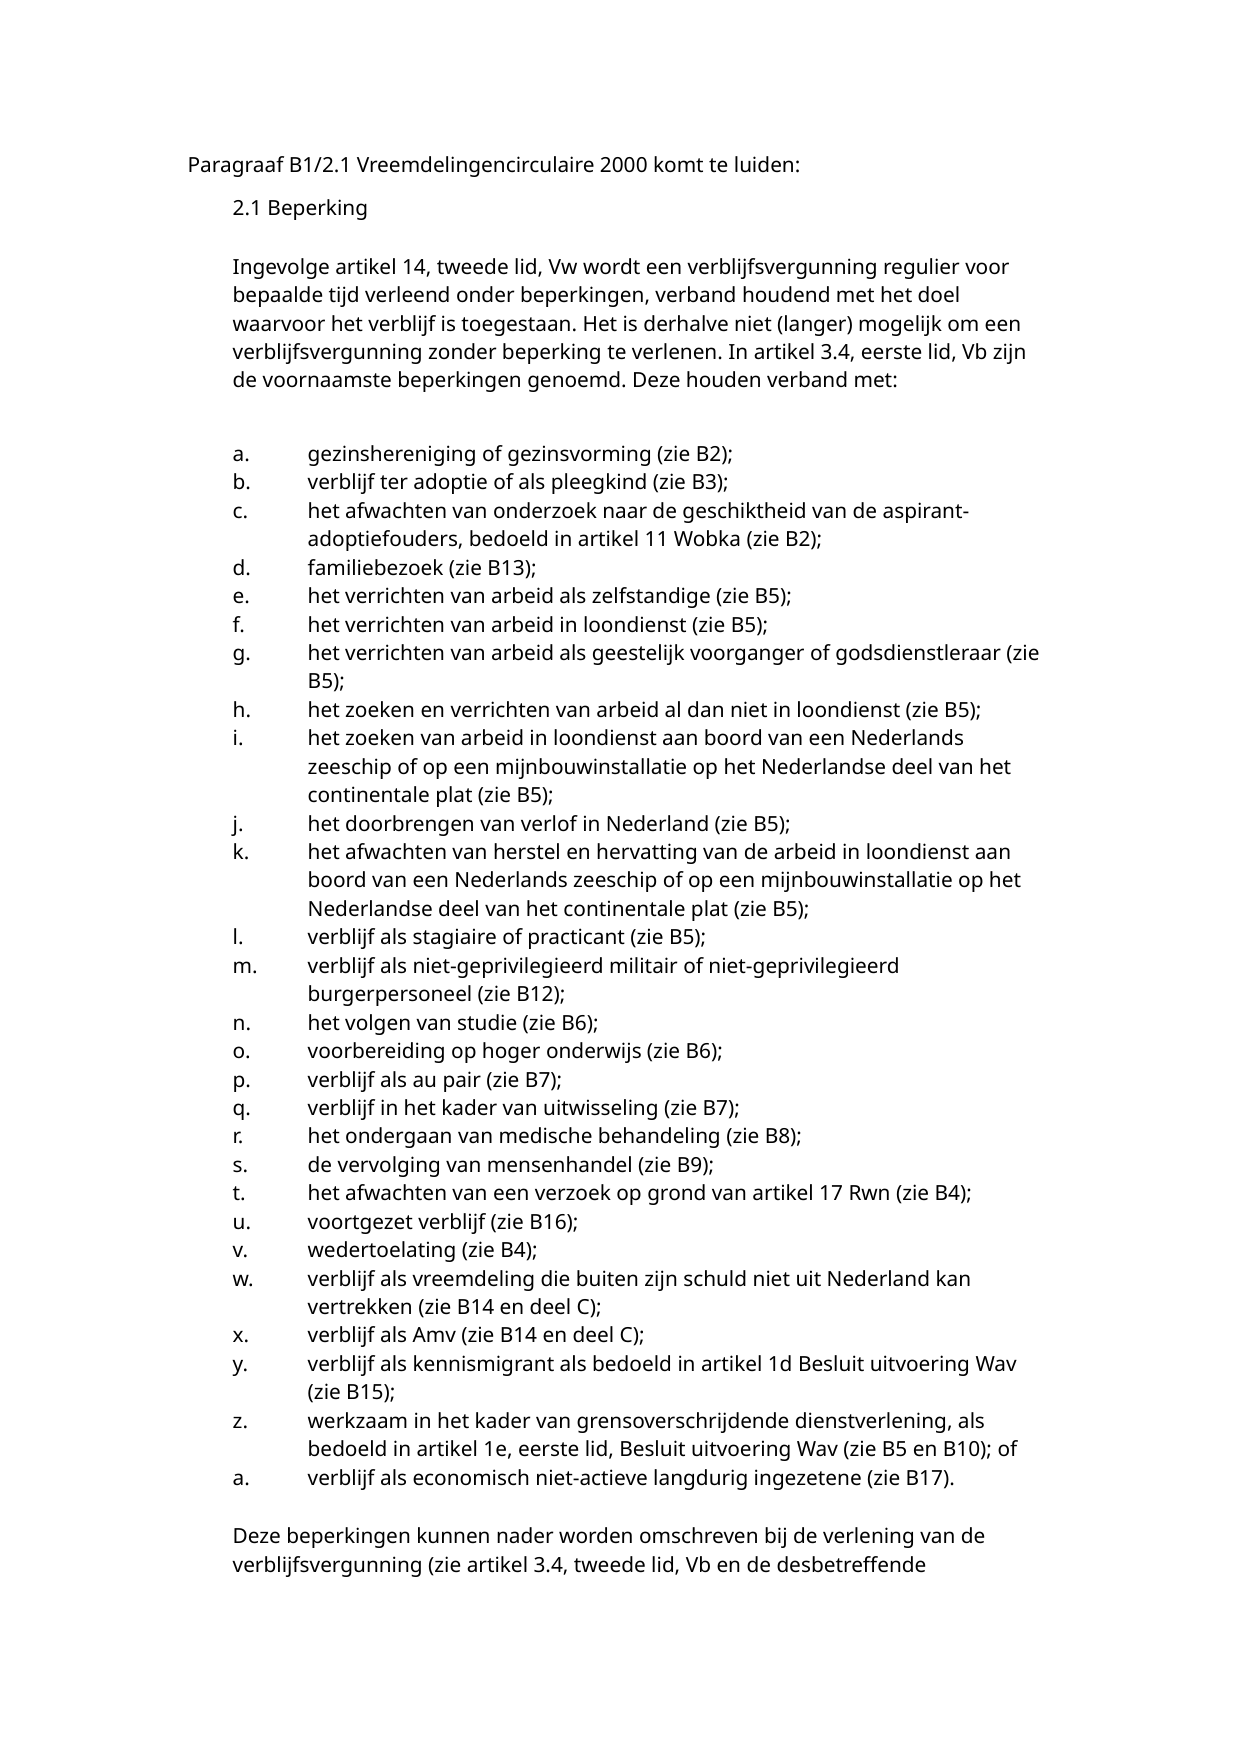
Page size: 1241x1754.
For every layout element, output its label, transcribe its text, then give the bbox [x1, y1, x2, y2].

list het zoeken van arbeid in loondienst aan boord van een Nederlands zeeschip of op een mijnbouwinstallatie op het Nederlandse deel van het continentale plat (zie B5); [232, 723, 1053, 809]
subtitle 2.1 Beperking [232, 193, 1053, 222]
text Deze beperkingen kunnen nader worden omschreven bij de verlening van de verblijfsvergunning (zie artikel 3.4, tweede lid, Vb en de desbetreffende [232, 1521, 1053, 1578]
list verblijf als economisch niet-actieve langdurig ingezetene (zie B17). [232, 1463, 1053, 1491]
list verblijf als stagiaire of practicant (zie B5); [232, 922, 1053, 951]
list voortgezet verblijf (zie B16); [232, 1207, 1053, 1235]
list verblijf als vreemdeling die buiten zijn schuld niet uit Nederland kan vertrekken (zie B14 en deel C); [232, 1264, 1053, 1321]
list wedertoelating (zie B4); [232, 1235, 1053, 1264]
list het verrichten van arbeid als zelfstandige (zie B5); [232, 581, 1053, 610]
list verblijf als Amv (zie B14 en deel C); [232, 1321, 1053, 1349]
list de vervolging van mensenhandel (zie B9); [232, 1150, 1053, 1178]
text Paragraaf B1/2.1 Vreemdelingencirculaire 2000 komt te luiden: [187, 150, 1053, 178]
list verblijf als au pair (zie B7); [232, 1065, 1053, 1093]
list het doorbrengen van verlof in Nederland (zie B5); [232, 809, 1053, 837]
list verblijf in het kader van uitwisseling (zie B7); [232, 1093, 1053, 1122]
list het verrichten van arbeid als geestelijk voorganger of godsdienstleraar (zie B5); [232, 638, 1053, 695]
list het afwachten van een verzoek op grond van artikel 17 Rwn (zie B4); [232, 1178, 1053, 1207]
list familiebezoek (zie B13); [232, 553, 1053, 581]
list verblijf als niet-geprivilegieerd militair of niet-geprivilegieerd burgerpersoneel (zie B12); [232, 951, 1053, 1008]
list verblijf ter adoptie of als pleegkind (zie B3); [232, 467, 1053, 496]
list het verrichten van arbeid in loondienst (zie B5); [232, 610, 1053, 638]
list werkzaam in het kader van grensoverschrijdende dienstverlening, als bedoeld in artikel 1e, eerste lid, Besluit uitvoering Wav (zie B5 en B10); of [232, 1406, 1053, 1463]
list het ondergaan van medische behandeling (zie B8); [232, 1122, 1053, 1150]
list het volgen van studie (zie B6); [232, 1008, 1053, 1036]
list het afwachten van herstel en hervatting van de arbeid in loondienst aan boord van een Nederlands zeeschip of op een mijnbouwinstallatie op het Nederlandse deel van het continentale plat (zie B5); [232, 837, 1053, 922]
list voorbereiding op hoger onderwijs (zie B6); [232, 1036, 1053, 1065]
list het afwachten van onderzoek naar de geschiktheid van de aspirant-adoptiefouders, bedoeld in artikel 11 Wobka (zie B2); [232, 496, 1053, 553]
list het zoeken en verrichten van arbeid al dan niet in loondienst (zie B5); [232, 695, 1053, 723]
list verblijf als kennismigrant als bedoeld in artikel 1d Besluit uitvoering Wav (zie B15); [232, 1349, 1053, 1406]
text Ingevolge artikel 14, tweede lid, Vw wordt een verblijfsvergunning regulier voor bepaalde tijd verleend onder beperkingen, verband houdend met het doel waarvoor het verblijf is toegestaan. Het is derhalve niet (langer) mogelijk om een verblijfsvergunning zonder beperking te verlenen. In artikel 3.4, eerste lid, Vb zijn de voornaamste beperkingen genoemd. Deze houden verband met: [232, 252, 1053, 394]
list gezinshereniging of gezinsvorming (zie B2); [232, 439, 1053, 467]
